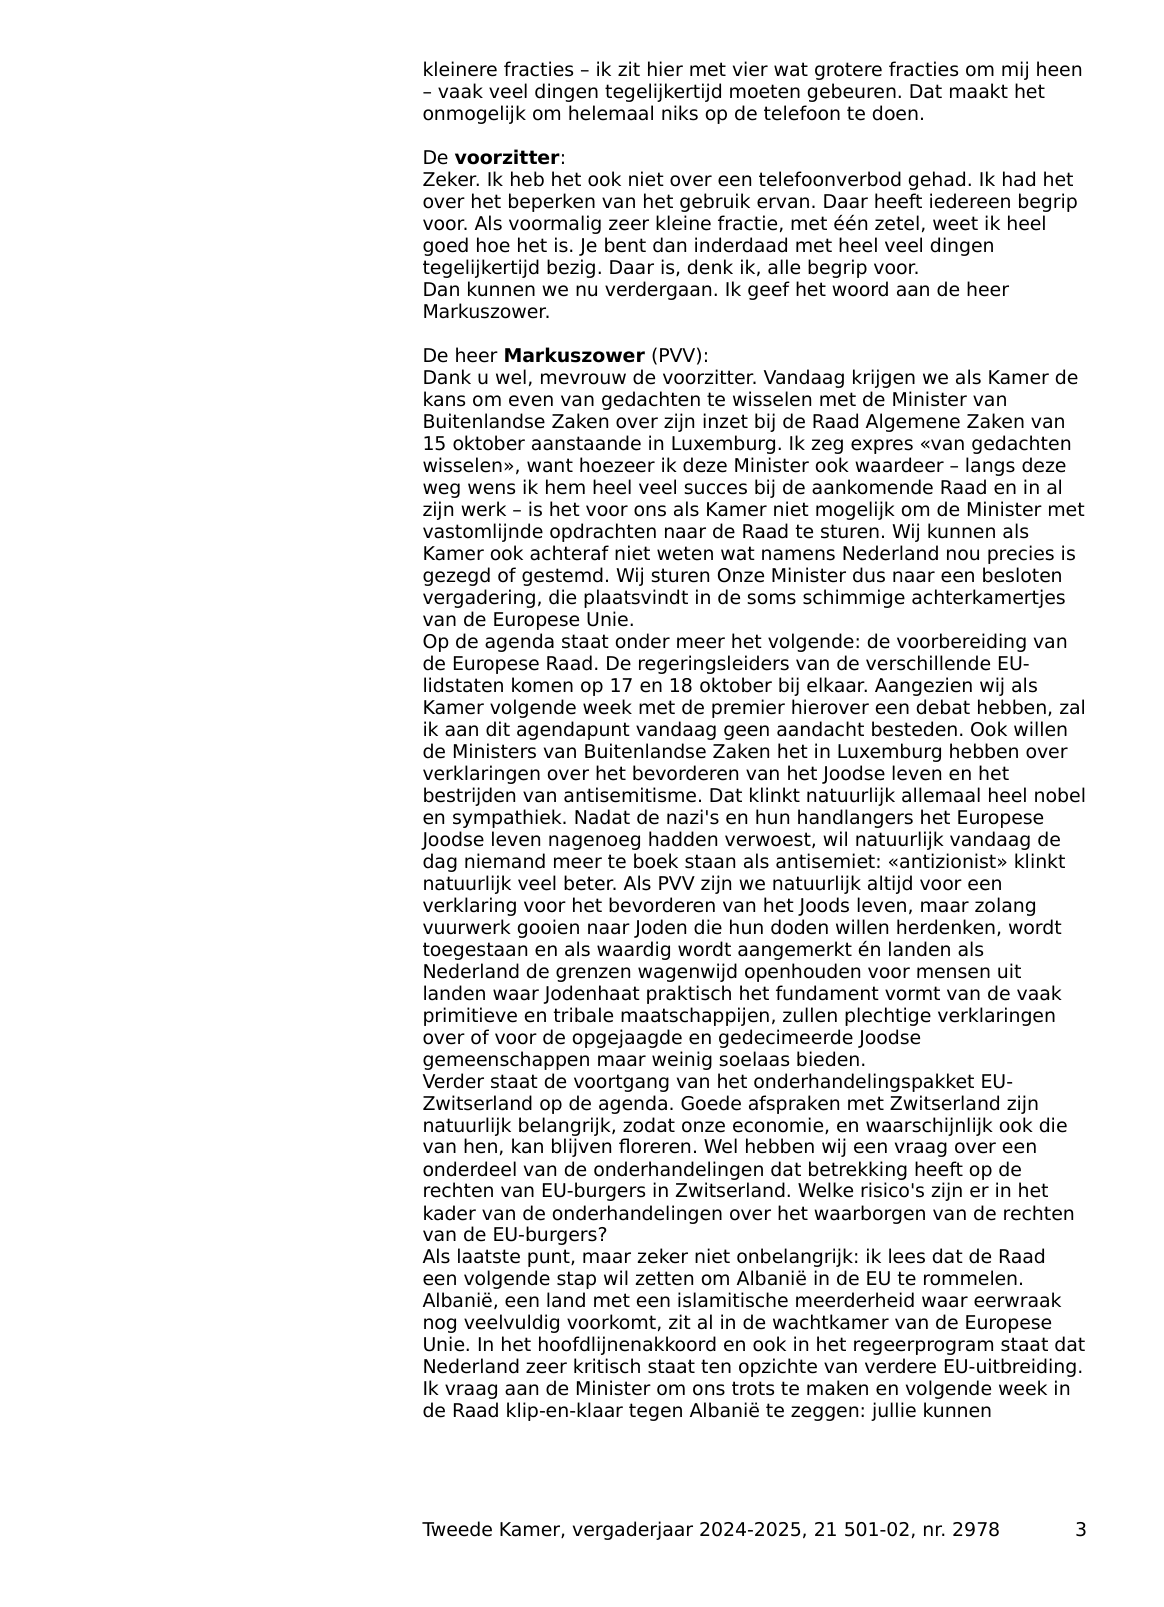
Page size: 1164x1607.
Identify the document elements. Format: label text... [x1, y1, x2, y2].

text Als laatste punt, maar zeker niet onbelangrijk: ik lees dat de Raad een volgende stap wil zetten om Albanië in de EU te rommelen. Albanië, een land met een islamitische meerderheid waar eerwraak nog veelvuldig voorkomt, zit al in de wachtkamer van de Europese Unie. In het hoofdlijnenakkoord en ook in het regeerprogram staat dat Nederland zeer kritisch staat ten opzichte van verdere EU-uitbreiding. Ik vraag aan de Minister om ons trots te maken en volgende week in de Raad klip-en-klaar tegen Albanië te zeggen: jullie kunnen [422, 1246, 1087, 1422]
text kleinere fracties – ik zit hier met vier wat grotere fracties om mij heen – vaak veel dingen tegelijkertijd moeten gebeuren. Dat maakt het onmogelijk om helemaal niks op de telefoon te doen. [422, 59, 1087, 125]
text De voorzitter: [422, 147, 1087, 169]
text Zeker. Ik heb het ook niet over een telefoonverbod gehad. Ik had het over het beperken van het gebruik ervan. Daar heeft iedereen begrip voor. Als voormalig zeer kleine fractie, met één zetel, weet ik heel goed hoe het is. Je bent dan inderdaad met heel veel dingen tegelijkertijd bezig. Daar is, denk ik, alle begrip voor. [422, 169, 1087, 279]
text Verder staat de voortgang van het onderhandelingspakket EU-Zwitserland op de agenda. Goede afspraken met Zwitserland zijn natuurlijk belangrijk, zodat onze economie, en waarschijnlijk ook die van hen, kan blijven floreren. Wel hebben wij een vraag over een onderdeel van de onderhandelingen dat betrekking heeft op de rechten van EU-burgers in Zwitserland. Welke risico's zijn er in het kader van de onderhandelingen over het waarborgen van de rechten van de EU-burgers? [422, 1071, 1087, 1246]
text Op de agenda staat onder meer het volgende: de voorbereiding van de Europese Raad. De regeringsleiders van de verschillende EU-lidstaten komen op 17 en 18 oktober bij elkaar. Aangezien wij als Kamer volgende week met de premier hierover een debat hebben, zal ik aan dit agendapunt vandaag geen aandacht besteden. Ook willen de Ministers van Buitenlandse Zaken het in Luxemburg hebben over verklaringen over het bevorderen van het Joodse leven en het bestrijden van antisemitisme. Dat klinkt natuurlijk allemaal heel nobel en sympathiek. Nadat de nazi's en hun handlangers het Europese Joodse leven nagenoeg hadden verwoest, wil natuurlijk vandaag de dag niemand meer te boek staan als antisemiet: «antizionist» klinkt natuurlijk veel beter. Als PVV zijn we natuurlijk altijd voor een verklaring voor het bevorderen van het Joods leven, maar zolang vuurwerk gooien naar Joden die hun doden willen herdenken, wordt toegestaan en als waardig wordt aangemerkt én landen als Nederland de grenzen wagenwijd openhouden voor mensen uit landen waar Jodenhaat praktisch het fundament vormt van de vaak primitieve en tribale maatschappijen, zullen plechtige verklaringen over of voor de opgejaagde en gedecimeerde Joodse gemeenschappen maar weinig soelaas bieden. [422, 631, 1087, 1071]
text Dan kunnen we nu verdergaan. Ik geef het woord aan de heer Markuszower. [422, 279, 1087, 323]
text Dank u wel, mevrouw de voorzitter. Vandaag krijgen we als Kamer de kans om even van gedachten te wisselen met de Minister van Buitenlandse Zaken over zijn inzet bij de Raad Algemene Zaken van 15 oktober aanstaande in Luxemburg. Ik zeg expres «van gedachten wisselen», want hoezeer ik deze Minister ook waardeer – langs deze weg wens ik hem heel veel succes bij de aankomende Raad en in al zijn werk – is het voor ons als Kamer niet mogelijk om de Minister met vastomlijnde opdrachten naar de Raad te sturen. Wij kunnen als Kamer ook achteraf niet weten wat namens Nederland nou precies is gezegd of gestemd. Wij sturen Onze Minister dus naar een besloten vergadering, die plaatsvindt in de soms schimmige achterkamertjes van de Europese Unie. [422, 367, 1087, 631]
text De heer Markuszower (PVV): [422, 345, 1087, 367]
